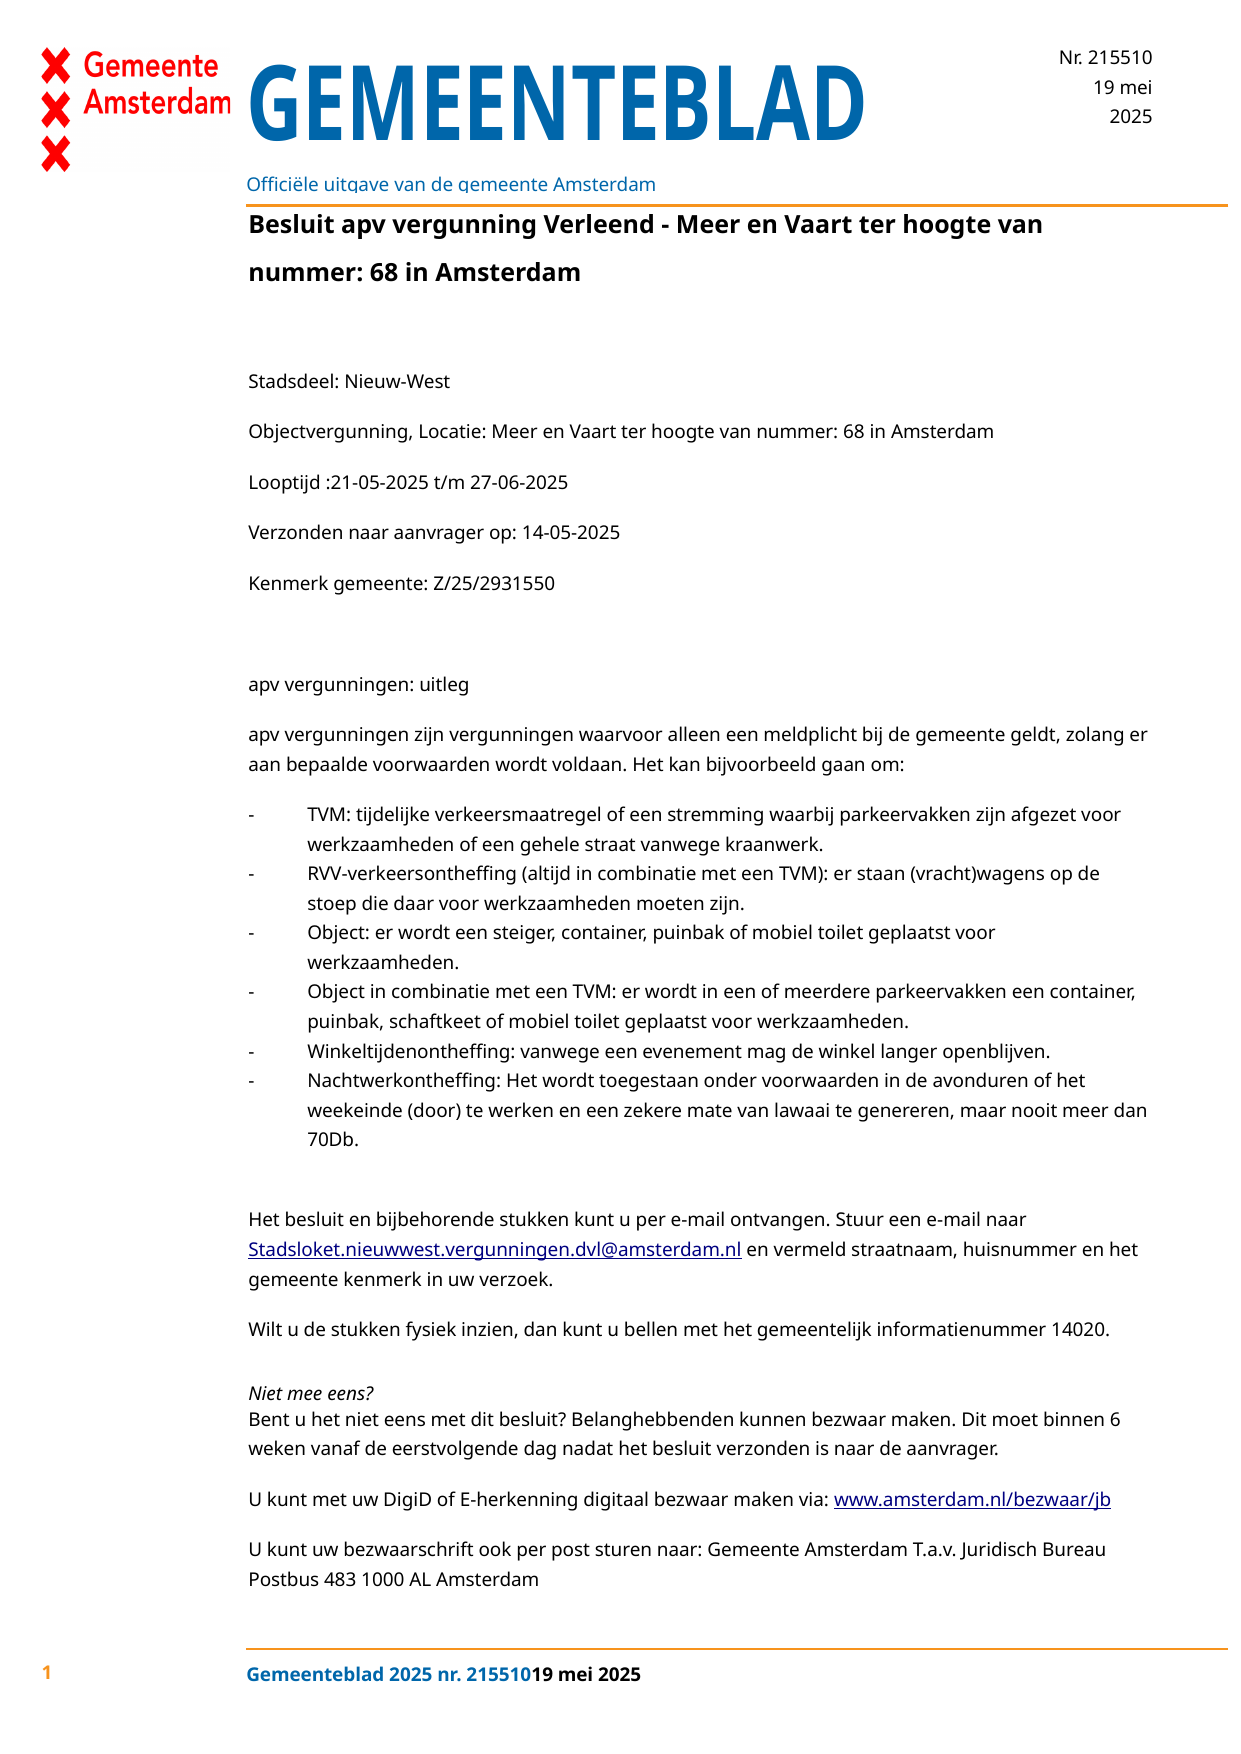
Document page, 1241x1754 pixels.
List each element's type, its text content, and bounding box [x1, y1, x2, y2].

list TVM: tijdelijke verkeersmaatregel of een stremming waarbij parkeervakken zijn afgezet voor werkzaamheden of een gehele straat vanwege kraanwerk. [248, 801, 1152, 857]
text Niet mee eens? [248, 1380, 1152, 1406]
text Objectvergunning, Locatie: Meer en Vaart ter hoogte van nummer: 68 in Amsterdam [248, 419, 1152, 444]
text Verzonden naar aanvrager op: 14-05-2025 [248, 519, 1152, 545]
text Het besluit en bijbehorende stukken kunt u per e-mail ontvangen. Stuur een e-mail naar Stadsloket.nieuwwest.vergunningen.dvl@amsterdam.nl en vermeld straatnaam, huisnummer en het gemeente kenmerk in uw verzoek. [248, 1207, 1152, 1292]
text U kunt uw bezwaarschrift ook per post sturen naar: Gemeente Amsterdam T.a.v. Juridisch Bureau Postbus 483 1000 AL Amsterdam [248, 1536, 1152, 1592]
list Nachtwerkontheffing: Het wordt toegestaan onder voorwaarden in de avonduren of het weekeinde (door) te werken en een zekere mate van lawaai te genereren, maar nooit meer dan 70Db. [248, 1067, 1152, 1152]
picture [41, 47, 231, 172]
text Looptijd :21-05-2025 t/m 27-06-2025 [248, 469, 1152, 495]
list Object in combinatie met een TVM: er wordt in een of meerdere parkeervakken een container, puinbak, schaftkeet of mobiel toilet geplaatst voor werkzaamheden. [248, 979, 1152, 1034]
text U kunt met uw DigiD of E-herkenning digitaal bezwaar maken via: www.amsterdam.nl/bezwaar/jb [248, 1486, 1152, 1512]
text Wilt u de stukken fysiek inzien, dan kunt u bellen met het gemeentelijk informatienummer 14020. [248, 1316, 1152, 1342]
text Kenmerk gemeente: Z/25/2931550 [248, 570, 1152, 596]
list Object: er wordt een steiger, container, puinbak of mobiel toilet geplaatst voor werkzaamheden. [248, 919, 1152, 975]
list RVV-verkeersontheffing (altijd in combinatie met een TVM): er staan (vracht)wagens op de stoep die daar voor werkzaamheden moeten zijn. [248, 860, 1152, 916]
list Winkeltijdenontheffing: vanwege een evenement mag de winkel langer openblijven. [248, 1038, 1152, 1064]
text apv vergunningen: uitleg [248, 671, 1152, 697]
text apv vergunningen zijn vergunningen waarvoor alleen een meldplicht bij de gemeente geldt, zolang er aan bepaalde voorwaarden wordt voldaan. Het kan bijvoorbeeld gaan om: [248, 721, 1152, 777]
text Stadsdeel: Nieuw-West [248, 368, 1152, 394]
text Besluit apv vergunning Verleend - Meer en Vaart ter hoogte van nummer: 68 in Amsterdam [248, 207, 1152, 288]
text Bent u het niet eens met dit besluit? Belanghebbenden kunnen bezwaar maken. Dit moet binnen 6 weken vanaf de eerstvolgende dag nadat het besluit verzonden is naar de aanvrager. [248, 1406, 1152, 1461]
